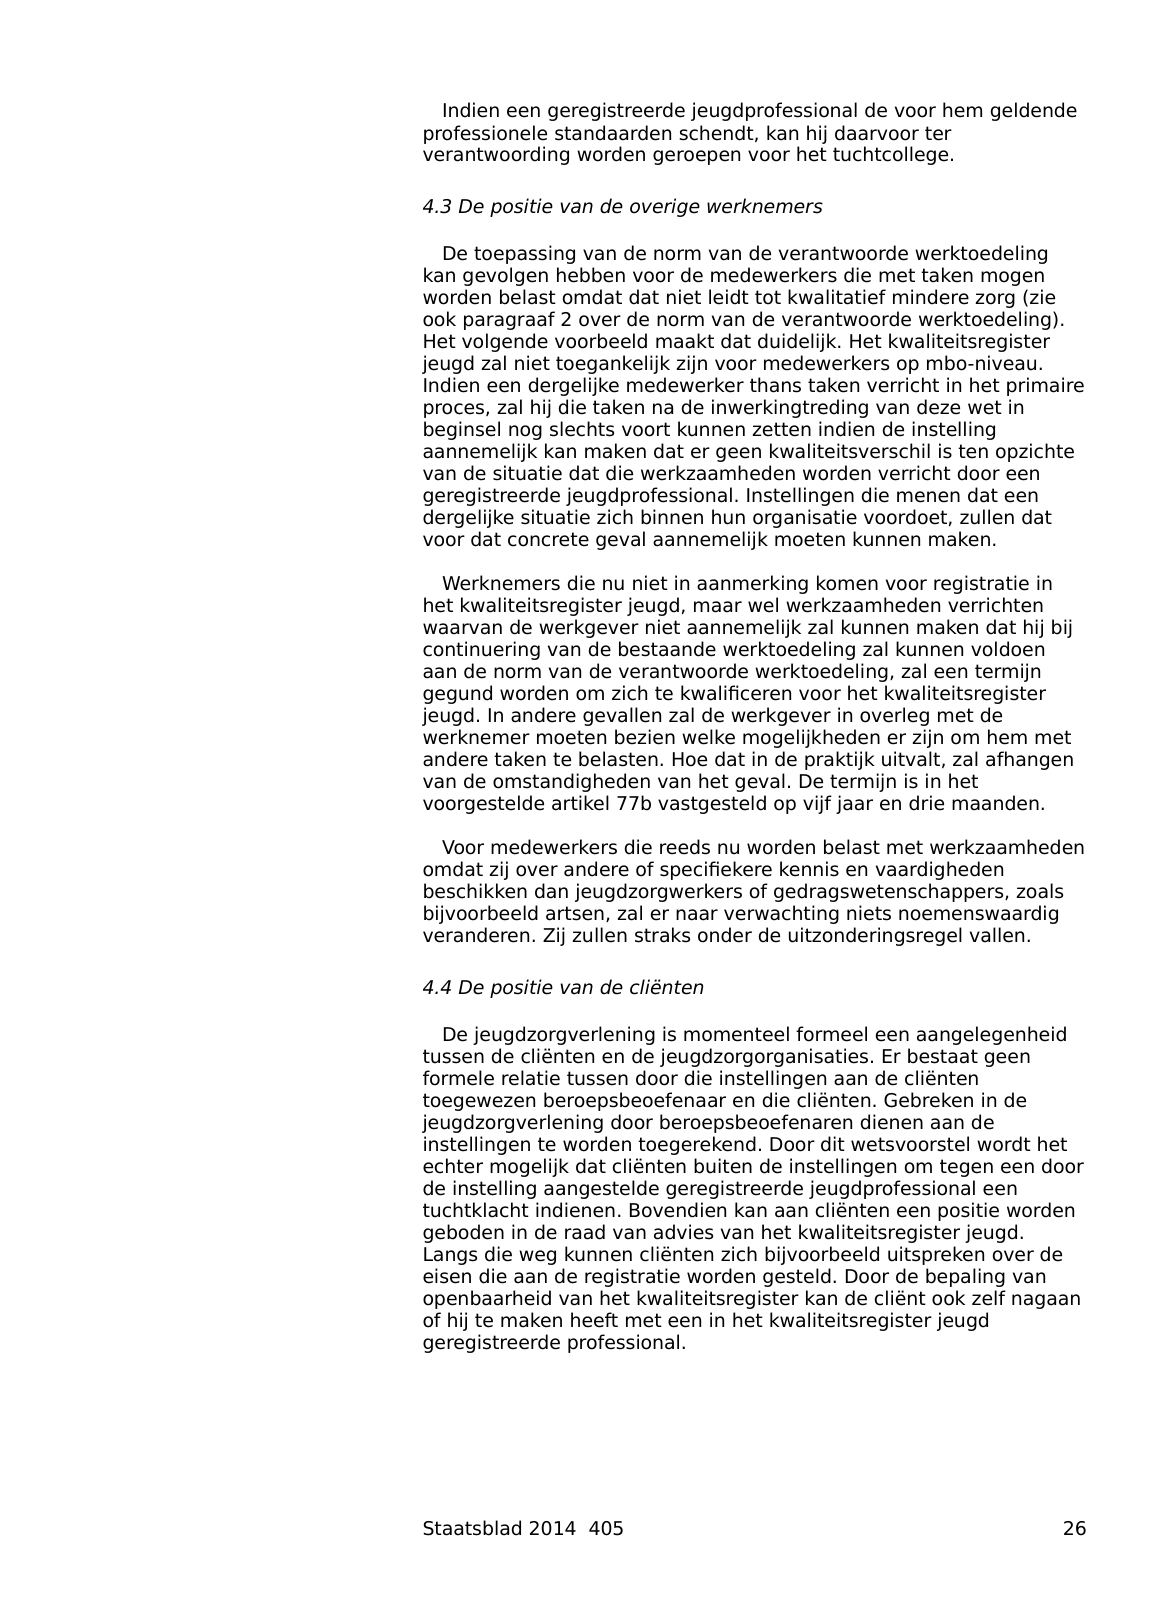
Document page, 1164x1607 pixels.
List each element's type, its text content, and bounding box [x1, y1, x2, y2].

subtitle 4.4 De positie van de cliënten [422, 977, 1087, 999]
subtitle 4.3 De positie van de overige werknemers [422, 196, 1087, 218]
text Voor medewerkers die reeds nu worden belast met werkzaamheden omdat zij over andere of specifiekere kennis en vaardigheden beschikken dan jeugdzorgwerkers of gedragswetenschappers, zoals bijvoorbeeld artsen, zal er naar verwachting niets noemenswaardig veranderen. Zij zullen straks onder de uitzonderingsregel vallen. [422, 837, 1087, 947]
text Indien een geregistreerde jeugdprofessional de voor hem geldende professionele standaarden schendt, kan hij daarvoor ter verantwoording worden geroepen voor het tuchtcollege. [422, 100, 1087, 166]
text De toepassing van de norm van de verantwoorde werktoedeling kan gevolgen hebben voor de medewerkers die met taken mogen worden belast omdat dat niet leidt tot kwalitatief mindere zorg (zie ook paragraaf 2 over de norm van de verantwoorde werktoedeling). Het volgende voorbeeld maakt dat duidelijk. Het kwaliteitsregister jeugd zal niet toegankelijk zijn voor medewerkers op mbo-niveau. Indien een dergelijke medewerker thans taken verricht in het primaire proces, zal hij die taken na de inwerkingtreding van deze wet in beginsel nog slechts voort kunnen zetten indien de instelling aannemelijk kan maken dat er geen kwaliteitsverschil is ten opzichte van de situatie dat die werkzaamheden worden verricht door een geregistreerde jeugdprofessional. Instellingen die menen dat een dergelijke situatie zich binnen hun organisatie voordoet, zullen dat voor dat concrete geval aannemelijk moeten kunnen maken. [422, 243, 1087, 551]
text Werknemers die nu niet in aanmerking komen voor registratie in het kwaliteitsregister jeugd, maar wel werkzaamheden verrichten waarvan de werkgever niet aannemelijk zal kunnen maken dat hij bij continuering van de bestaande werktoedeling zal kunnen voldoen aan de norm van de verantwoorde werktoedeling, zal een termijn gegund worden om zich te kwalificeren voor het kwaliteitsregister jeugd. In andere gevallen zal de werkgever in overleg met de werknemer moeten bezien welke mogelijkheden er zijn om hem met andere taken te belasten. Hoe dat in de praktijk uitvalt, zal afhangen van de omstandigheden van het geval. De termijn is in het voorgestelde artikel 77b vastgesteld op vijf jaar en drie maanden. [422, 573, 1087, 815]
text De jeugdzorgverlening is momenteel formeel een aangelegenheid tussen de cliënten en de jeugdzorgorganisaties. Er bestaat geen formele relatie tussen door die instellingen aan de cliënten toegewezen beroepsbeoefenaar en die cliënten. Gebreken in de jeugdzorgverlening door beroepsbeoefenaren dienen aan de instellingen te worden toegerekend. Door dit wetsvoorstel wordt het echter mogelijk dat cliënten buiten de instellingen om tegen een door de instelling aangestelde geregistreerde jeugdprofessional een tuchtklacht indienen. Bovendien kan aan cliënten een positie worden geboden in de raad van advies van het kwaliteitsregister jeugd. Langs die weg kunnen cliënten zich bijvoorbeeld uitspreken over de eisen die aan de registratie worden gesteld. Door de bepaling van openbaarheid van het kwaliteitsregister kan de cliënt ook zelf nagaan of hij te maken heeft met een in het kwaliteitsregister jeugd geregistreerde professional. [422, 1024, 1087, 1354]
